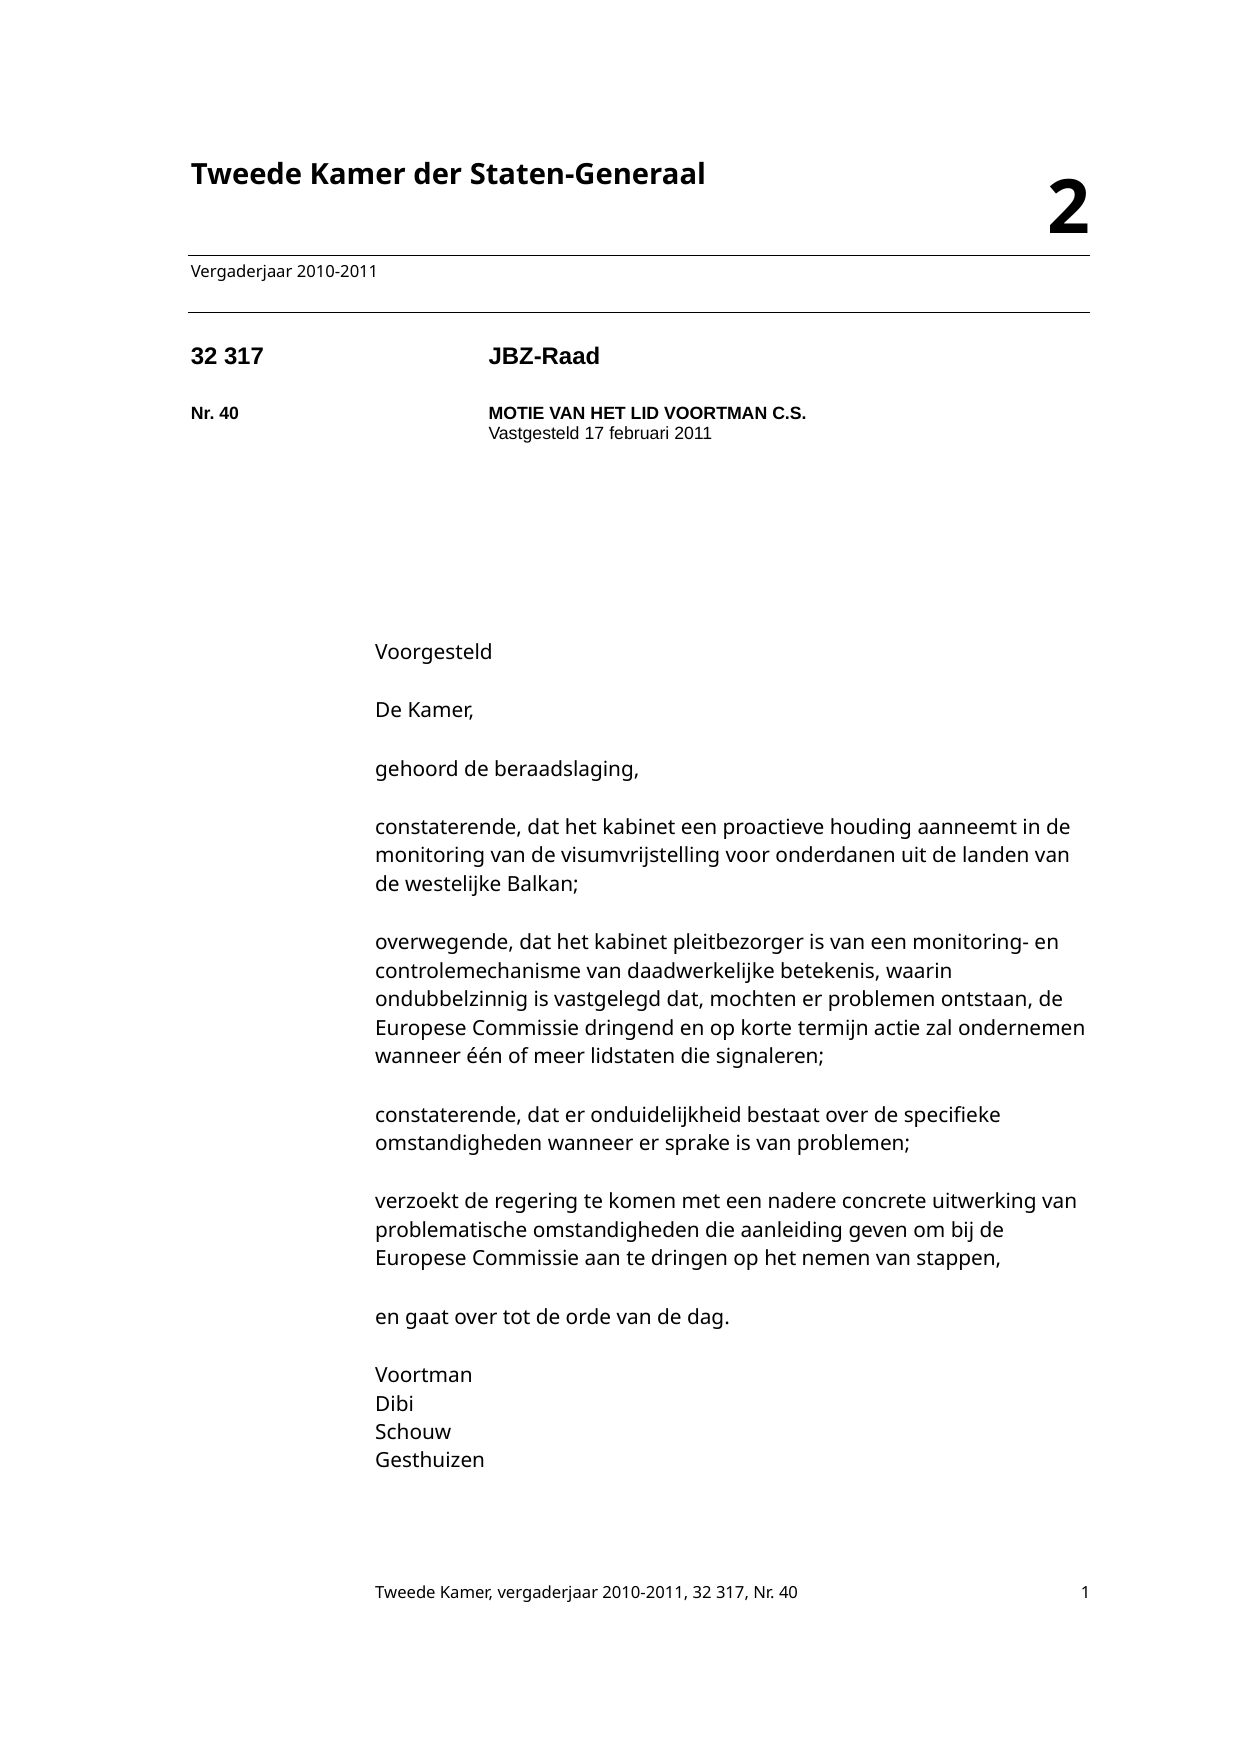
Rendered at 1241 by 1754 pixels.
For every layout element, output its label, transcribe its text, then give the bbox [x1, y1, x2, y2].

table_cell 32 317 [188, 339, 485, 399]
text constaterende, dat er onduidelijkheid bestaat over de specifieke omstandigheden wanneer er sprake is van problemen; [375, 1100, 1090, 1157]
text Voorgesteld [375, 637, 1090, 665]
text gehoord de beraadslaging, [375, 754, 1090, 782]
table_header Tweede Kamer der Staten-Generaal [188, 150, 909, 255]
text De Kamer, [375, 695, 1090, 724]
text Schouw [375, 1417, 1090, 1446]
table_cell Vergaderjaar 2010-2011 [188, 256, 485, 312]
text constaterende, dat het kabinet een proactieve houding aanneemt in de monitoring van de visumvrijstelling voor onderdanen uit de landen van de westelijke Balkan; [375, 812, 1090, 897]
table_cell Nr. 40 [188, 399, 485, 518]
text Dibi [375, 1389, 1090, 1417]
text Voortman [375, 1360, 1090, 1389]
table_cell [485, 313, 1090, 339]
table_cell [485, 256, 1090, 312]
table_header 2 [910, 150, 1090, 255]
table_cell MOTIE VAN HET LID VOORTMAN C.S. Vastgesteld 17 februari 2011 [485, 399, 1090, 518]
text overwegende, dat het kabinet pleitbezorger is van een monitoring- en controlemechanisme van daadwerkelijke betekenis, waarin ondubbelzinnig is vastgelegd dat, mochten er problemen ontstaan, de Europese Commissie dringend en op korte termijn actie zal ondernemen wanneer één of meer lidstaten die signaleren; [375, 927, 1090, 1070]
table_cell [188, 313, 485, 339]
table_cell JBZ-Raad [485, 339, 1090, 399]
text en gaat over tot de orde van de dag. [375, 1302, 1090, 1330]
text Gesthuizen [375, 1446, 1090, 1474]
text verzoekt de regering te komen met een nadere concrete uitwerking van problematische omstandigheden die aanleiding geven om bij de Europese Commissie aan te dringen op het nemen van stappen, [375, 1187, 1090, 1272]
